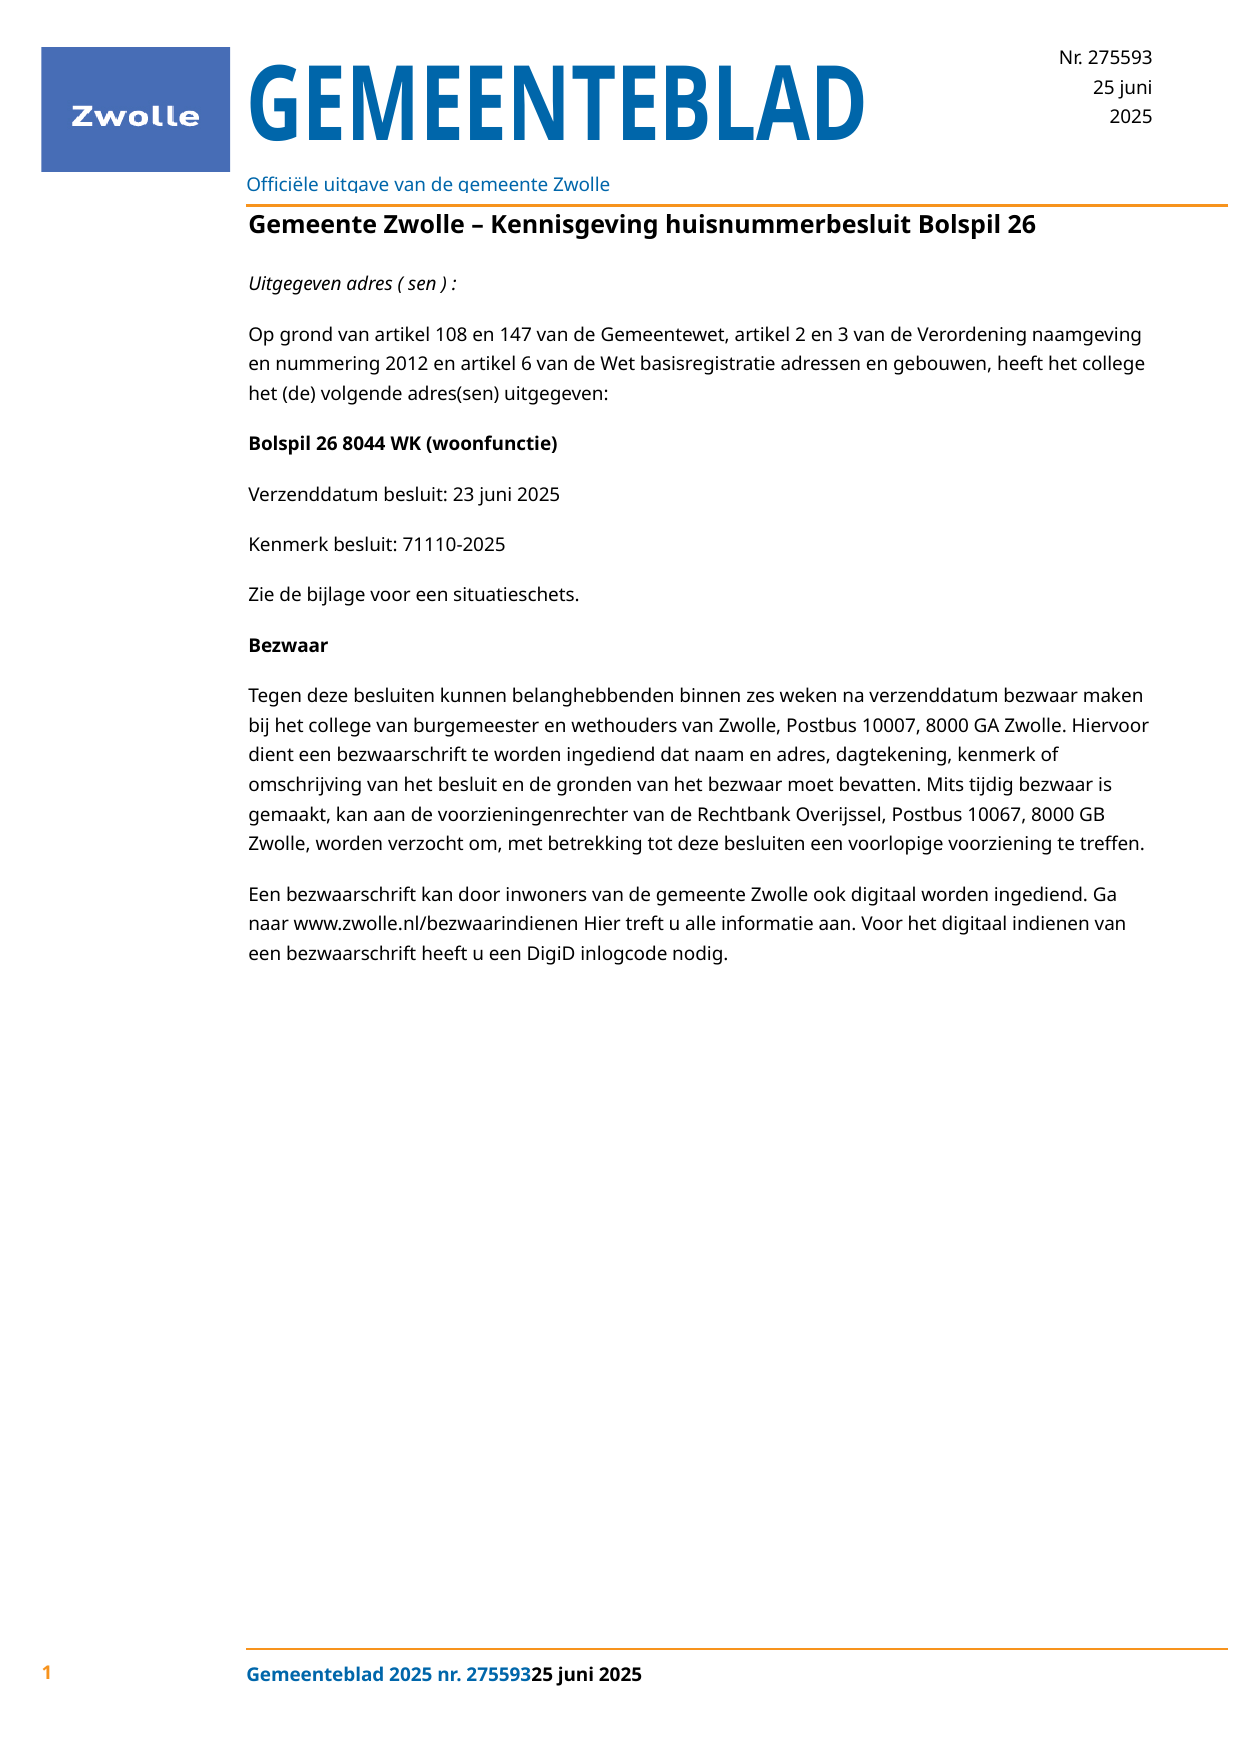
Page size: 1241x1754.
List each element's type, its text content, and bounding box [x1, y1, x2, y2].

text Zie de bijlage voor een situatieschets. [248, 582, 1152, 607]
text Een bezwaarschrift kan door inwoners van de gemeente Zwolle ook digitaal worden ingediend. Ga naar www.zwolle.nl/bezwaarindienen Hier treft u alle informatie aan. Voor het digitaal indienen van een bezwaarschrift heeft u een DigiD inlogcode nodig. [248, 881, 1152, 966]
text Op grond van artikel 108 en 147 van de Gemeentewet, artikel 2 en 3 van de Verordening naamgeving en nummering 2012 en artikel 6 van de Wet basisregistratie adressen en gebouwen, heeft het college het (de) volgende adres(sen) uitgegeven: [248, 321, 1152, 406]
text Tegen deze besluiten kunnen belanghebbenden binnen zes weken na verzenddatum bezwaar maken bij het college van burgemeester en wethouders van Zwolle, Postbus 10007, 8000 GA Zwolle. Hiervoor dient een bezwaarschrift te worden ingediend dat naam en adres, dagtekening, kenmerk of omschrijving van het besluit en de gronden van het bezwaar moet bevatten. Mits tijdig bezwaar is gemaakt, kan aan de voorzieningenrechter van de Rechtbank Overijssel, Postbus 10067, 8000 GB Zwolle, worden verzocht om, met betrekking tot deze besluiten een voorlopige voorziening te treffen. [248, 682, 1152, 856]
picture [41, 47, 231, 172]
text Bezwaar [248, 632, 1152, 658]
text Verzenddatum besluit: 23 juni 2025 [248, 481, 1152, 506]
text Uitgegeven adres ( sen ) : [248, 270, 1152, 296]
text Kenmerk besluit: 71110-2025 [248, 531, 1152, 557]
text Gemeente Zwolle – Kennisgeving huisnummerbesluit Bolspil 26 [248, 207, 1152, 241]
text Bolspil 26 8044 WK (woonfunctie) [248, 430, 1152, 456]
